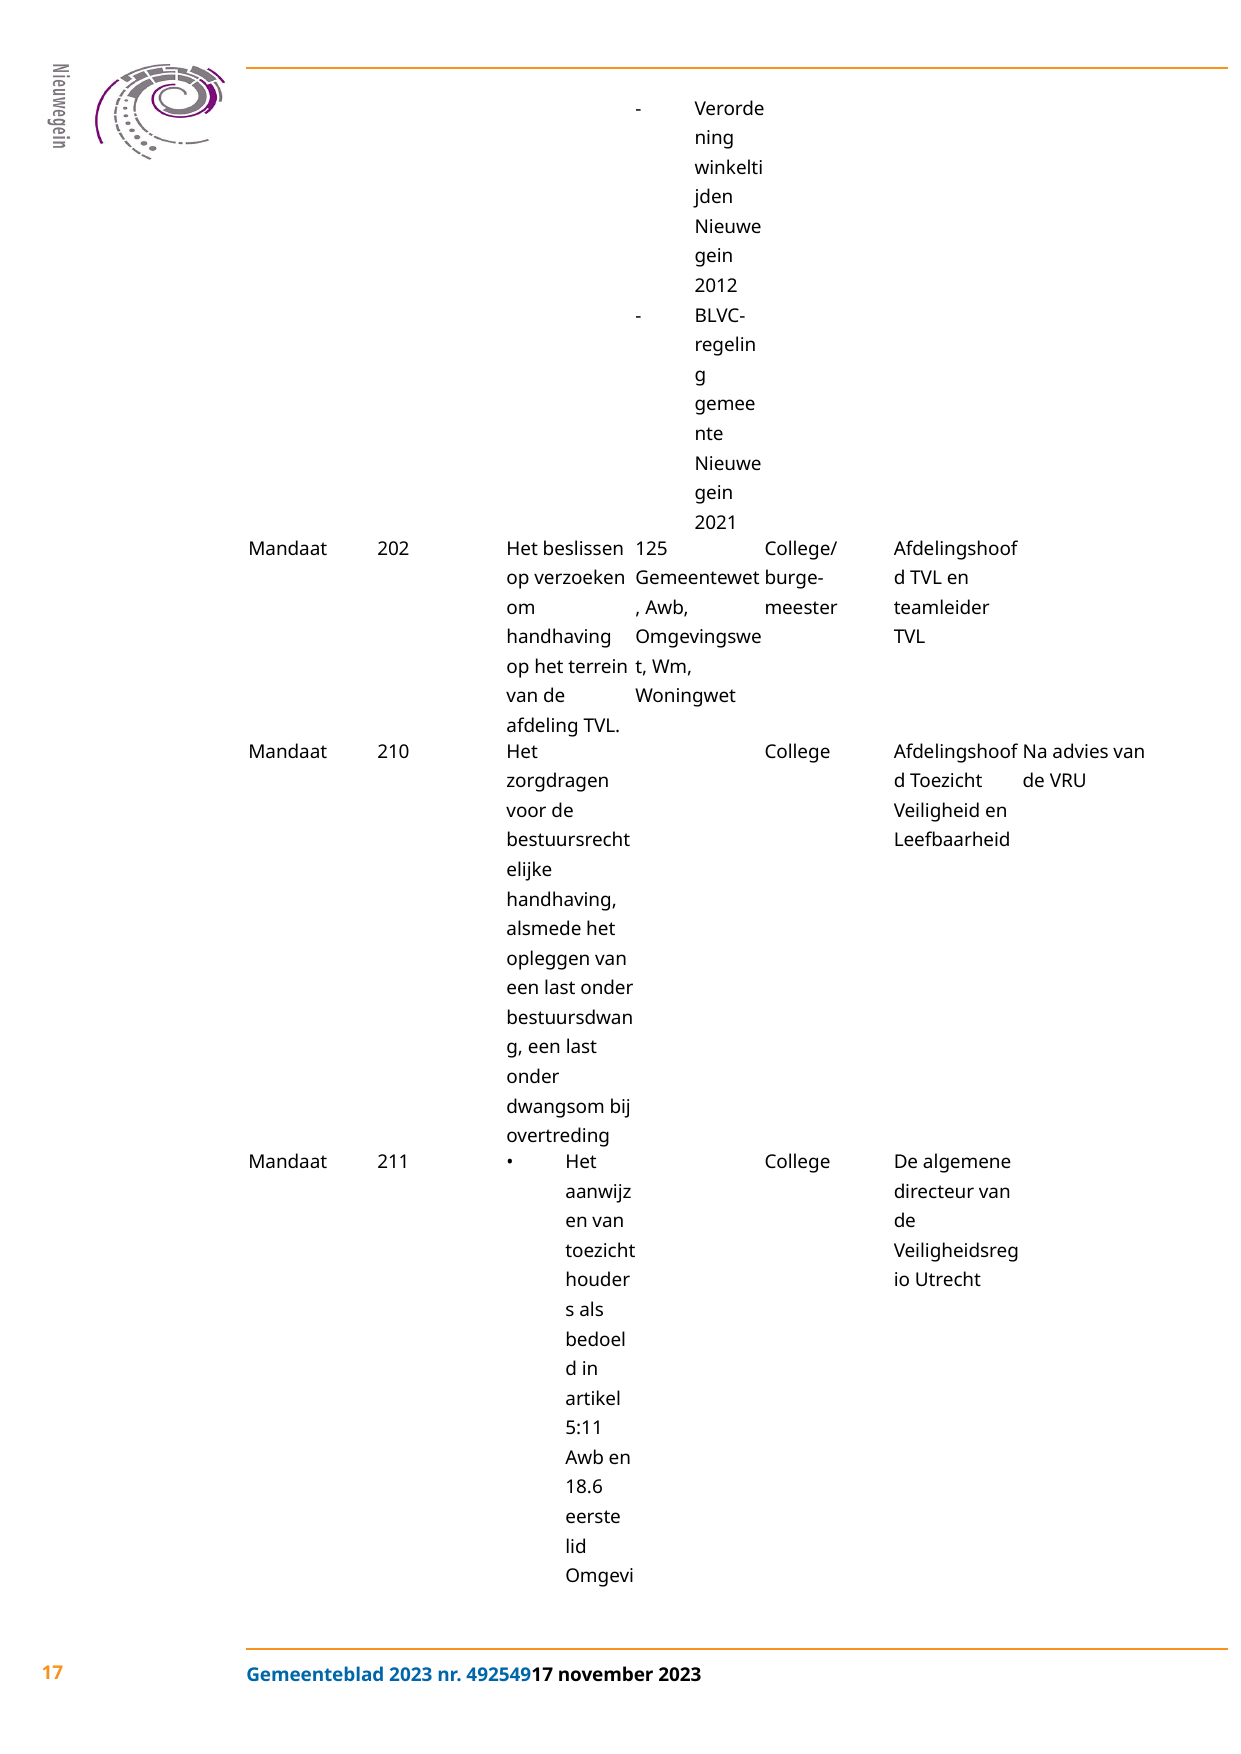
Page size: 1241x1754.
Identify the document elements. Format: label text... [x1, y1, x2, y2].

table_cell [635, 738, 764, 1148]
table_cell [764, 95, 893, 535]
table_cell 210 [377, 738, 506, 1148]
table_cell 202 [377, 535, 506, 738]
table_cell Het aanwijzen van toezichthouders als bedoeld in artikel 5:11 Awb en 18.6 eerste lid Omgevi [506, 1148, 635, 1588]
table_cell Na advies van de VRU [1023, 738, 1152, 1148]
table_cell [1023, 535, 1152, 738]
table_cell [635, 1148, 764, 1588]
table_cell College/ burge-meester [764, 535, 893, 738]
table_cell Mandaat [248, 738, 377, 1148]
table_cell Verordening winkeltijden Nieuwegein 2012 BLVC-regeling gemeente Nieuwegein 2021 [635, 95, 764, 535]
table_cell De algemene directeur van de Veiligheidsregio Utrecht [894, 1148, 1022, 1588]
table_cell [506, 95, 635, 535]
table_cell [1023, 95, 1152, 535]
table_cell Het zorgdragen voor de bestuursrechtelijke handhaving, alsmede het opleggen van een last onder bestuursdwang, een last onder dwangsom bij overtreding [506, 738, 635, 1148]
table_cell [894, 95, 1022, 535]
table_cell College [764, 1148, 893, 1588]
picture [41, 47, 231, 172]
table_cell 211 [377, 1148, 506, 1588]
table_cell 125 Gemeentewet, Awb, Omgevingswet, Wm, Woningwet [635, 535, 764, 738]
table_cell Het beslissen op verzoeken om handhaving op het terrein van de afdeling TVL. [506, 535, 635, 738]
table_cell [248, 95, 377, 535]
table_cell [377, 95, 506, 535]
table_cell Mandaat [248, 1148, 377, 1588]
table_cell Mandaat [248, 535, 377, 738]
table_cell [1023, 1148, 1152, 1588]
table_cell Afdelingshoofd TVL en teamleider TVL [894, 535, 1022, 738]
table_cell College [764, 738, 893, 1148]
table_cell Afdelingshoofd Toezicht Veiligheid en Leefbaarheid [894, 738, 1022, 1148]
